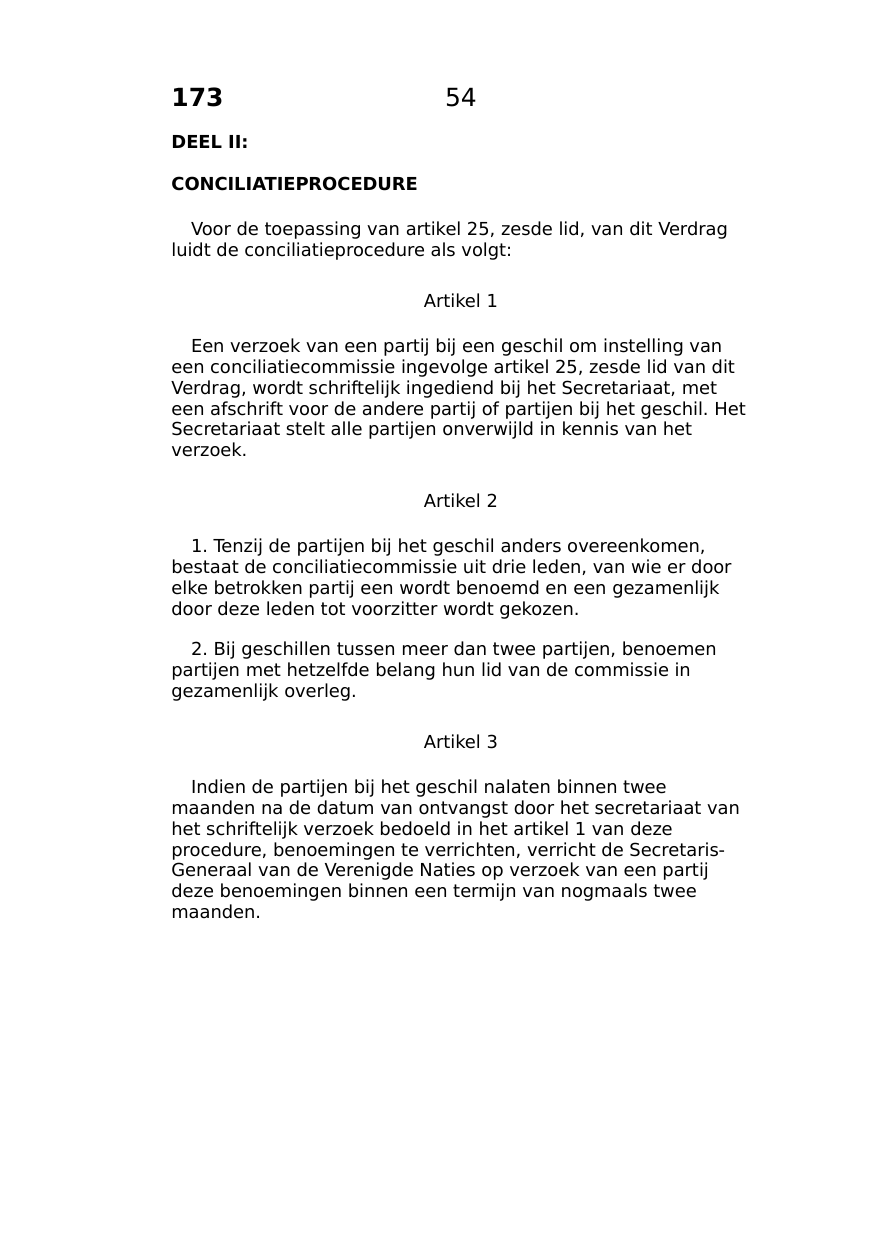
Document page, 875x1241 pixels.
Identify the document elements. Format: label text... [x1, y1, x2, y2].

subtitle Artikel 3 [171, 731, 756, 752]
subtitle Artikel 1 [171, 291, 756, 311]
subtitle DEEL II: CONCILIATIEPROCEDURE [171, 132, 756, 194]
text 1. Tenzij de partijen bij het geschil anders overeenkomen, bestaat de conciliatiecommissie uit drie leden, van wie er door elke betrokken partij een wordt benoemd en een gezamenlijk door deze leden tot voorzitter wordt gekozen. [171, 536, 756, 619]
subtitle Artikel 2 [171, 491, 756, 511]
text Voor de toepassing van artikel 25, zesde lid, van dit Verdrag luidt de conciliatieprocedure als volgt: [171, 219, 756, 261]
text Een verzoek van een partij bij een geschil om instelling van een conciliatiecommissie ingevolge artikel 25, zesde lid van dit Verdrag, wordt schriftelijk ingediend bij het Secretariaat, met een afschrift voor de andere partij of partijen bij het geschil. Het Secretariaat stelt alle partijen onverwijld in kennis van het verzoek. [171, 336, 756, 461]
text Indien de partijen bij het geschil nalaten binnen twee maanden na de datum van ontvangst door het secretariaat van het schriftelijk verzoek bedoeld in het artikel 1 van deze procedure, benoemingen te verrichten, verricht de Secretaris-Generaal van de Verenigde Naties op verzoek van een partij deze benoemingen binnen een termijn van nogmaals twee maanden. [171, 777, 756, 922]
text 2. Bij geschillen tussen meer dan twee partijen, benoemen partijen met hetzelfde belang hun lid van de commissie in gezamenlijk overleg. [171, 639, 756, 701]
